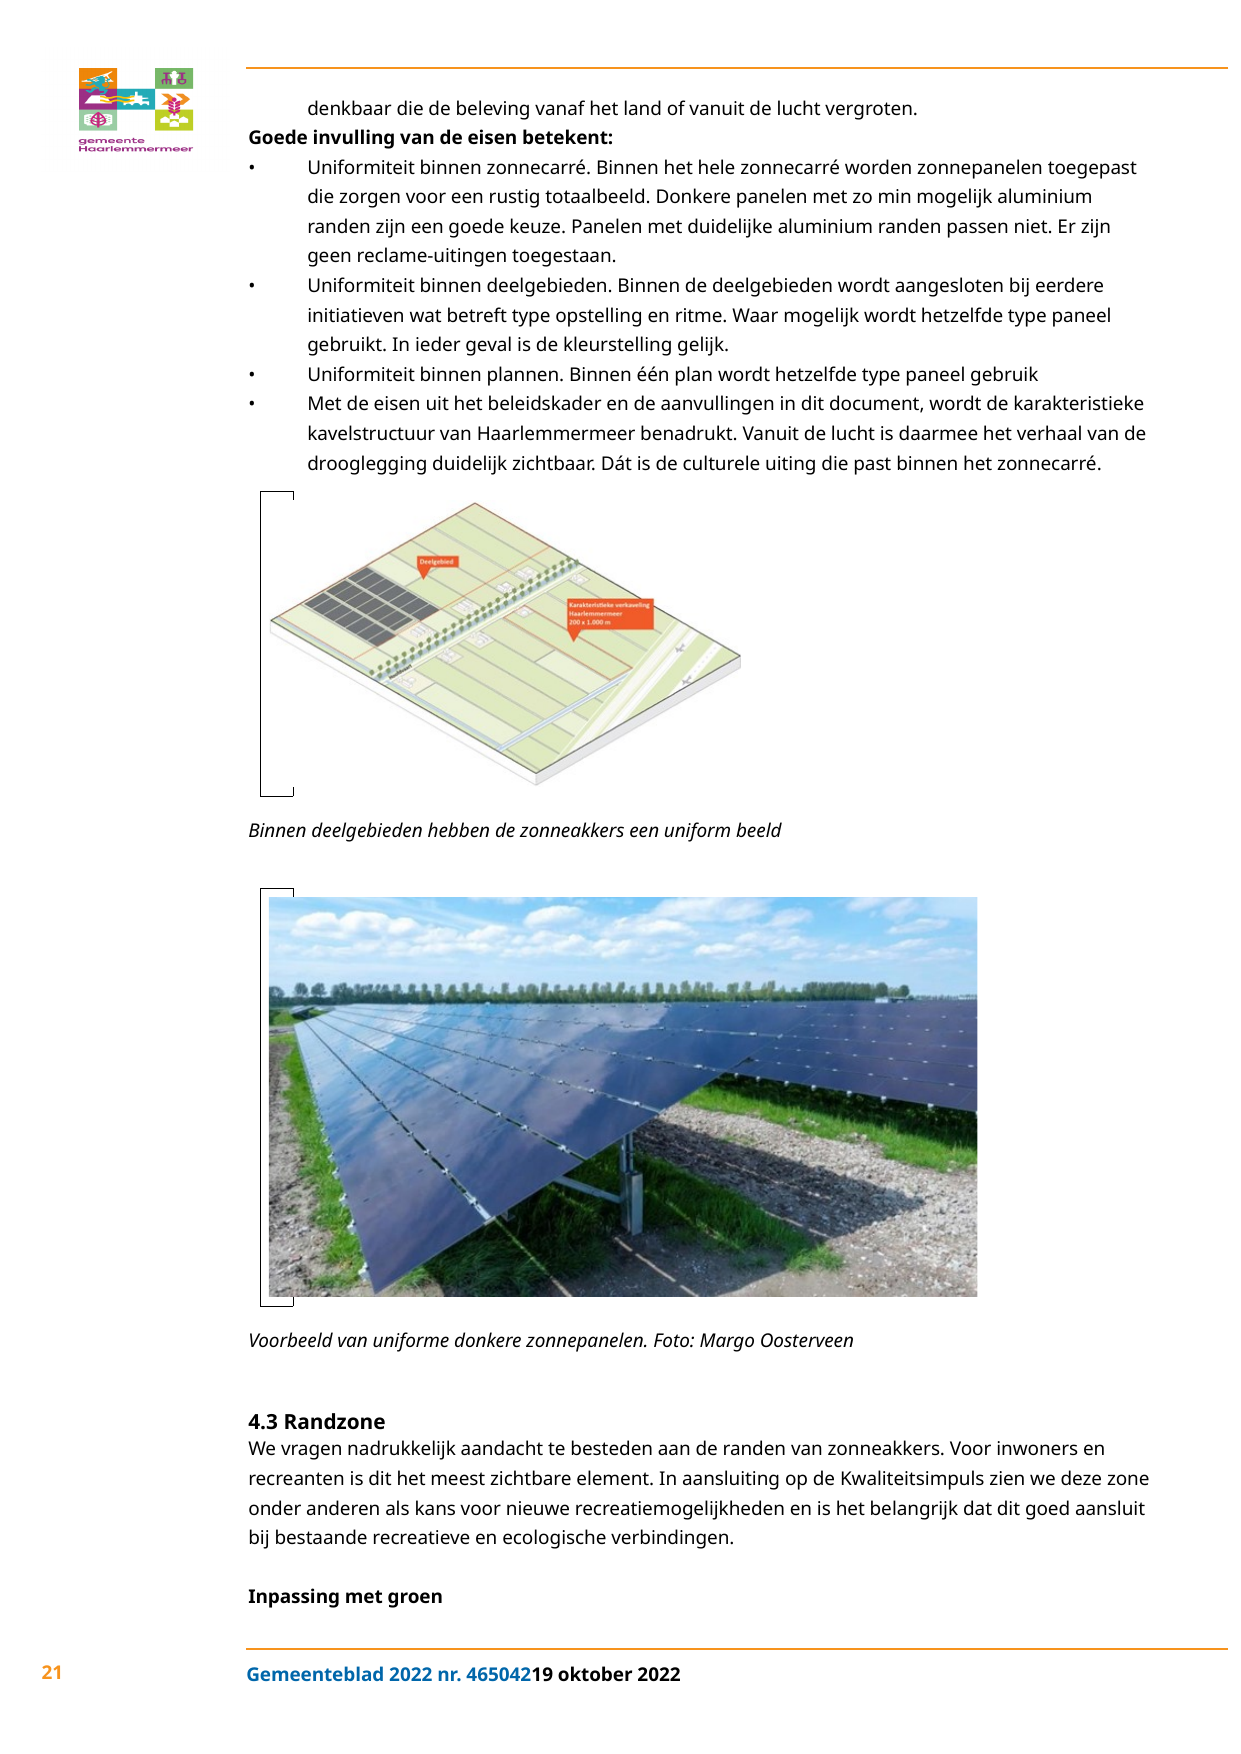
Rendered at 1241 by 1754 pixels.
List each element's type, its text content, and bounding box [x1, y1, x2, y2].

list Uniformiteit binnen deelgebieden. Binnen de deelgebieden wordt aangesloten bij eerdere initiatieven wat betreft type opstelling en ritme. Waar mogelijk wordt hetzelfde type paneel gebruikt. In ieder geval is de kleurstelling gelijk. [248, 272, 1152, 357]
list Uniformiteit binnen plannen. Binnen één plan wordt hetzelfde type paneel gebruik [248, 361, 1152, 387]
text 4.3 Randzone [248, 1407, 1152, 1436]
text Binnen deelgebieden hebben de zonneakkers een uniform beeld [248, 817, 1152, 843]
text Voorbeeld van uniforme donkere zonnepanelen. Foto: Margo Oosterveen [248, 1327, 1152, 1353]
picture [268, 500, 742, 787]
list denkbaar die de beleving vanaf het land of vanuit de lucht vergroten. [248, 95, 1152, 121]
text Inpassing met groen [248, 1583, 1152, 1609]
text We vragen nadrukkelijk aandacht te besteden aan de randen van zonneakkers. Voor inwoners en recreanten is dit het meest zichtbare element. In aansluiting op de Kwaliteitsimpuls zien we deze zone onder anderen als kans voor nieuwe recreatiemogelijkheden en is het belangrijk dat dit goed aansluit bij bestaande recreatieve en ecologische verbindingen. [248, 1436, 1152, 1550]
picture [268, 897, 978, 1297]
text Goede invulling van de eisen betekent: [248, 124, 1152, 150]
list Met de eisen uit het beleidskader en de aanvullingen in dit document, wordt de karakteristieke kavelstructuur van Haarlemmermeer benadrukt. Vanuit de lucht is daarmee het verhaal van de drooglegging duidelijk zichtbaar. Dát is de culturele uiting die past binnen het zonnecarré. [248, 391, 1152, 476]
list Uniformiteit binnen zonnecarré. Binnen het hele zonnecarré worden zonnepanelen toegepast die zorgen voor een rustig totaalbeeld. Donkere panelen met zo min mogelijk aluminium randen zijn een goede keuze. Panelen met duidelijke aluminium randen passen niet. Er zijn geen reclame-uitingen toegestaan. [248, 154, 1152, 268]
picture [41, 47, 231, 172]
